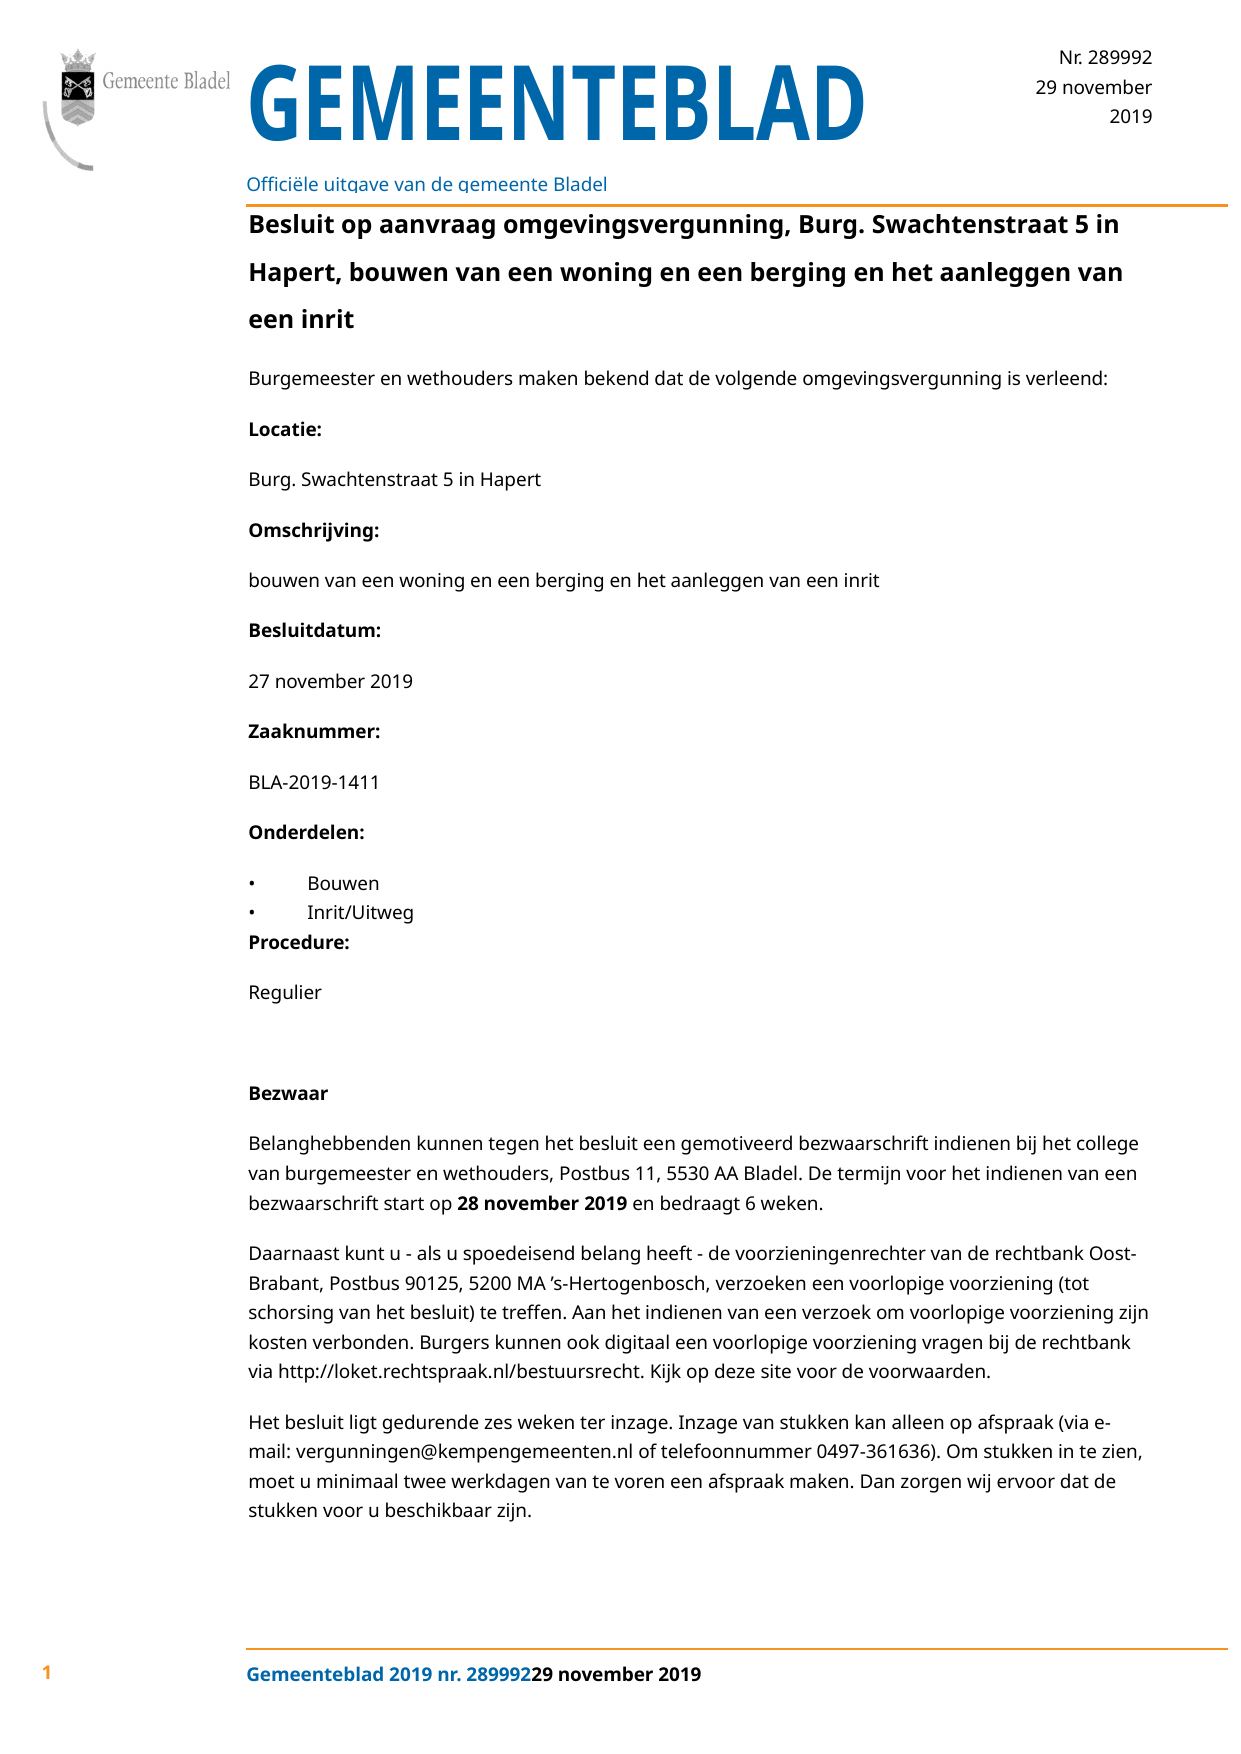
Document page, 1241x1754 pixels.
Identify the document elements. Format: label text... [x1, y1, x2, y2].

text Locatie: [248, 416, 1152, 442]
text Burgemeester en wethouders maken bekend dat de volgende omgevingsvergunning is verleend: [248, 366, 1152, 391]
text Onderdelen: [248, 819, 1152, 845]
text bouwen van een woning en een berging en het aanleggen van een inrit [248, 567, 1152, 593]
text Zaaknummer: [248, 718, 1152, 744]
text Burg. Swachtenstraat 5 in Hapert [248, 466, 1152, 492]
text BLA-2019-1411 [248, 769, 1152, 794]
text Het besluit ligt gedurende zes weken ter inzage. Inzage van stukken kan alleen op afspraak (via e-mail: vergunningen@kempengemeenten.nl of telefoonnummer 0497-361636). Om stukken in te zien, moet u minimaal twee werkdagen van te voren een afspraak maken. Dan zorgen wij ervoor dat de stukken voor u beschikbaar zijn. [248, 1409, 1152, 1523]
text Omschrijving: [248, 517, 1152, 542]
text Besluit op aanvraag omgevingsvergunning, Burg. Swachtenstraat 5 in Hapert, bouwen van een woning en een berging en het aanleggen van een inrit [248, 207, 1152, 336]
text Bezwaar [248, 1080, 1152, 1106]
list Bouwen [248, 870, 1152, 895]
text Regulier [248, 979, 1152, 1005]
text Belanghebbenden kunnen tegen het besluit een gemotiveerd bezwaarschrift indienen bij het college van burgemeester en wethouders, Postbus 11, 5530 AA Bladel. De termijn voor het indienen van een bezwaarschrift start op 28 november 2019 en bedraagt 6 weken. [248, 1131, 1152, 1215]
text Daarnaast kunt u - als u spoedeisend belang heeft - de voorzieningenrechter van de rechtbank Oost-Brabant, Postbus 90125, 5200 MA ’s-Hertogenbosch, verzoeken een voorlopige voorziening (tot schorsing van het besluit) te treffen. Aan het indienen van een verzoek om voorlopige voorziening zijn kosten verbonden. Burgers kunnen ook digitaal een voorlopige voorziening vragen bij de rechtbank via http://loket.rechtspraak.nl/bestuursrecht. Kijk op deze site voor de voorwaarden. [248, 1240, 1152, 1384]
text Besluitdatum: [248, 618, 1152, 643]
list Inrit/Uitweg [248, 899, 1152, 925]
text 27 november 2019 [248, 668, 1152, 694]
text Procedure: [248, 929, 1152, 954]
picture [41, 47, 231, 172]
